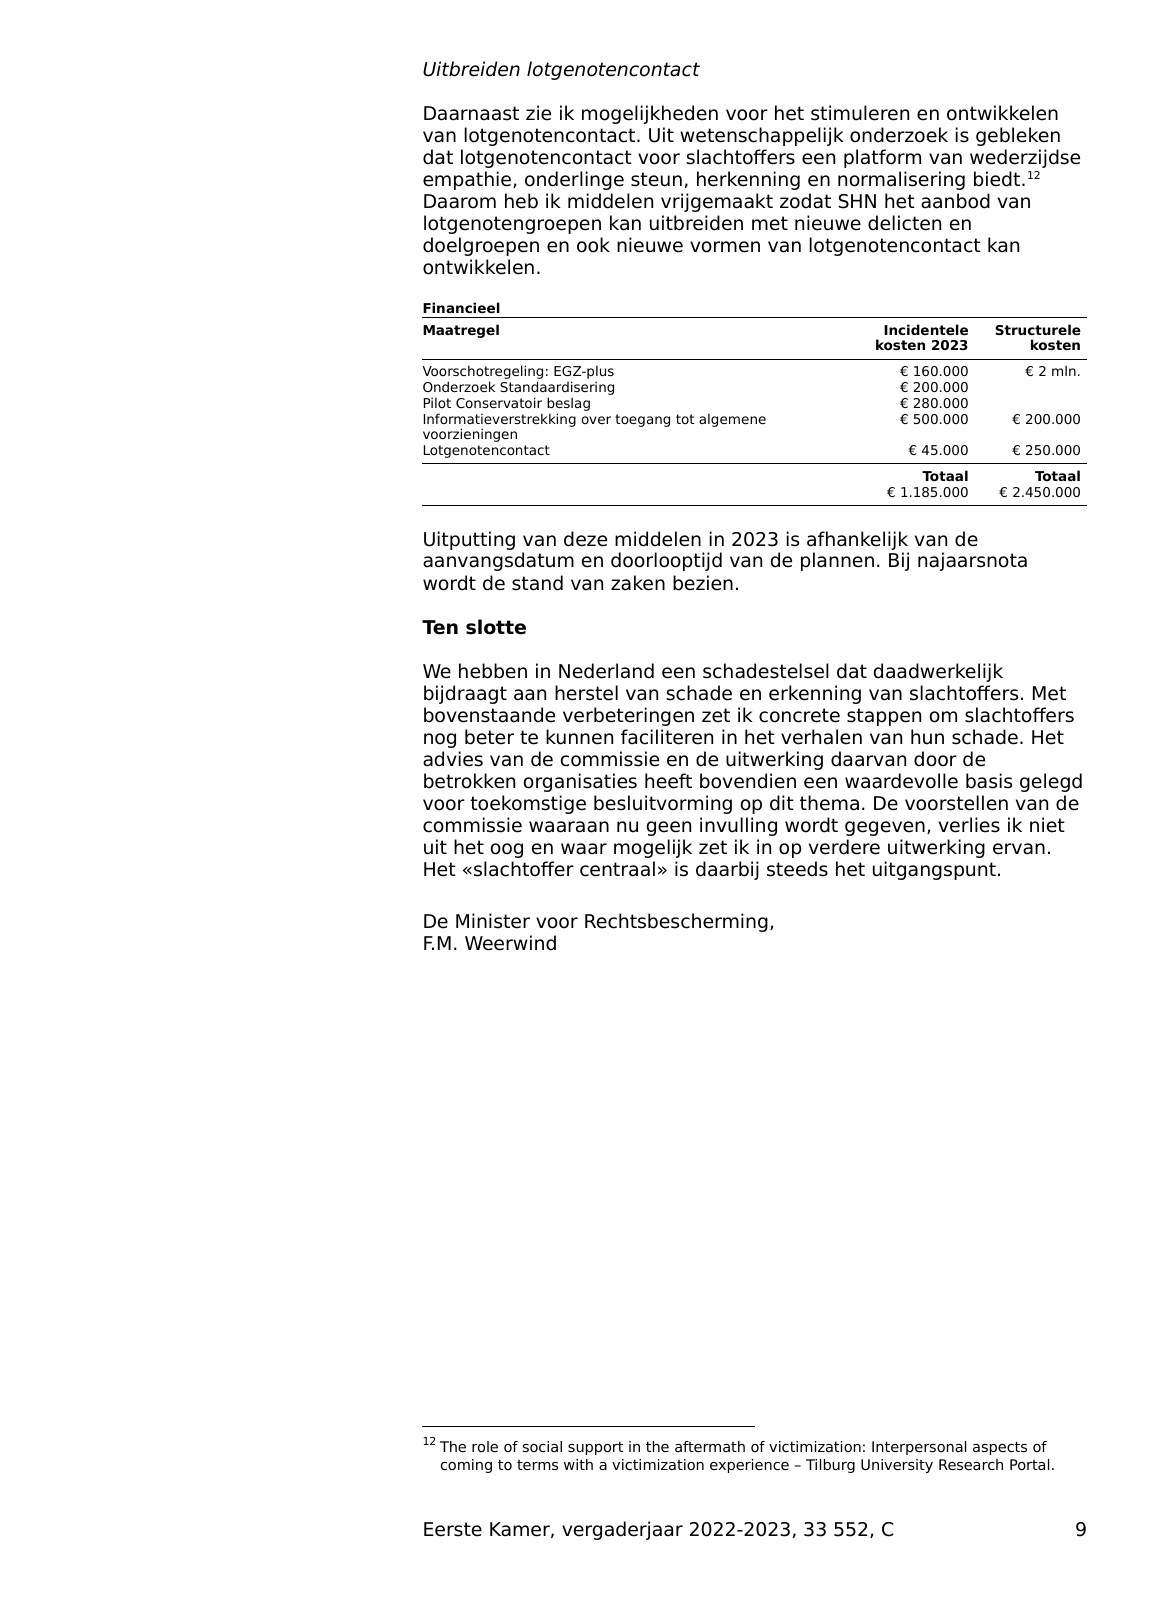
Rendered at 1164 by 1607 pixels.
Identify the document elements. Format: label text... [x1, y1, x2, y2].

table_cell Totaal € 2.450.000 [974, 464, 1087, 505]
subtitle Uitbreiden lotgenotencontact [422, 59, 1087, 81]
table_cell € 200.000 [974, 411, 1087, 443]
table_cell Informatieverstrekking over toegang tot algemene voorzieningen [422, 411, 856, 443]
table_cell [974, 396, 1087, 411]
table_cell € 160.000 [856, 360, 974, 380]
table_header Financieel [422, 301, 1087, 317]
table_cell € 250.000 [974, 443, 1087, 463]
table_cell Incidentele kosten 2023 [856, 318, 974, 358]
table_cell € 200.000 [856, 380, 974, 396]
table_cell Maatregel [422, 318, 856, 358]
text The role of social support in the aftermath of victimization: Interpersonal aspects of coming to terms with a victimization experience – Tilburg University Research Portal. [422, 1435, 1087, 1474]
text We hebben in Nederland een schadestelsel dat daadwerkelijk bijdraagt aan herstel van schade en erkenning van slachtoffers. Met bovenstaande verbeteringen zet ik concrete stappen om slachtoffers nog beter te kunnen faciliteren in het verhalen van hun schade. Het advies van de commissie en de uitwerking daarvan door de betrokken organisaties heeft bovendien een waardevolle basis gelegd voor toekomstige besluitvorming op dit thema. De voorstellen van de commissie waaraan nu geen invulling wordt gegeven, verlies ik niet uit het oog en waar mogelijk zet ik in op verdere uitwerking ervan. Het «slachtoffer centraal» is daarbij steeds het uitgangspunt. [422, 661, 1087, 881]
text De Minister voor Rechtsbescherming, F.M. Weerwind [422, 911, 1087, 954]
table_cell Onderzoek Standaardisering [422, 380, 856, 396]
text Daarnaast zie ik mogelijkheden voor het stimuleren en ontwikkelen van lotgenotencontact. Uit wetenschappelijk onderzoek is gebleken dat lotgenotencontact voor slachtoffers een platform van wederzijdse empathie, onderlinge steun, herkenning en normalisering biedt. Daarom heb ik middelen vrijgemaakt zodat SHN het aanbod van lotgenotengroepen kan uitbreiden met nieuwe delicten en doelgroepen en ook nieuwe vormen van lotgenotencontact kan ontwikkelen. [422, 103, 1087, 279]
table_cell Voorschotregeling: EGZ-plus [422, 360, 856, 380]
text Uitputting van deze middelen in 2023 is afhankelijk van de aanvangsdatum en doorlooptijd van de plannen. Bij najaarsnota wordt de stand van zaken bezien. [422, 528, 1087, 594]
table_cell Totaal € 1.185.000 [856, 464, 974, 505]
table_cell € 280.000 [856, 396, 974, 411]
subtitle Ten slotte [422, 617, 1087, 638]
table_cell Lotgenotencontact [422, 443, 856, 463]
table_cell [422, 464, 856, 505]
table_cell Pilot Conservatoir beslag [422, 396, 856, 411]
table_cell € 45.000 [856, 443, 974, 463]
table_cell [974, 380, 1087, 396]
table_cell Structurele kosten [974, 318, 1087, 358]
table_cell € 500.000 [856, 411, 974, 443]
table_cell € 2 mln. [974, 360, 1087, 380]
